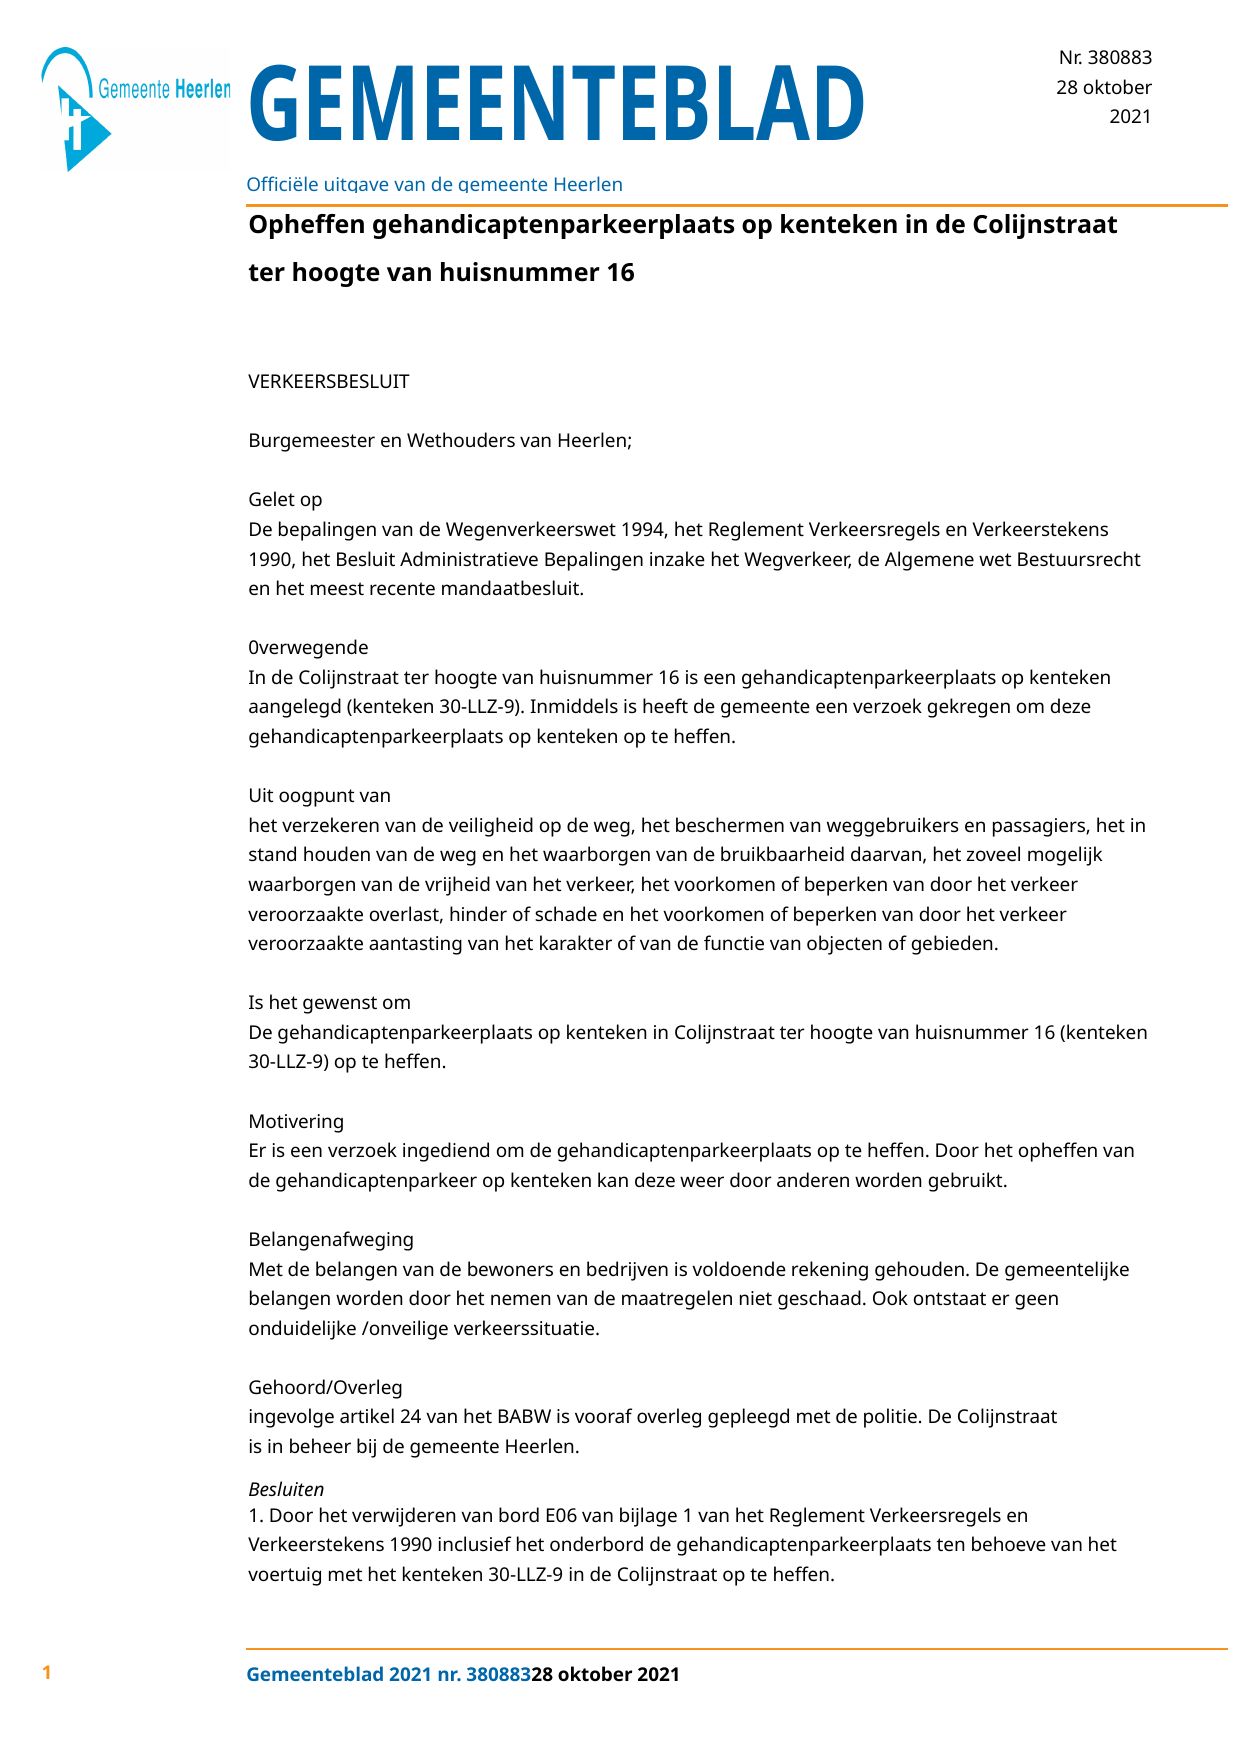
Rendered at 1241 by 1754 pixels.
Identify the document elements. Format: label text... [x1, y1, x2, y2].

text Burgemeester en Wethouders van Heerlen; [248, 427, 1152, 453]
text 1. Door het verwijderen van bord E06 van bijlage 1 van het Reglement Verkeersregels en Verkeerstekens 1990 inclusief het onderbord de gehandicaptenparkeerplaats ten behoeve van het voertuig met het kenteken 30-LLZ-9 in de Colijnstraat op te heffen. [248, 1502, 1152, 1587]
text Opheffen gehandicaptenparkeerplaats op kenteken in de Colijnstraat ter hoogte van huisnummer 16 [248, 207, 1152, 288]
text Met de belangen van de bewoners en bedrijven is voldoende rekening gehouden. De gemeentelijke belangen worden door het nemen van de maatregelen niet geschaad. Ook ontstaat er geen onduidelijke /onveilige verkeerssituatie. [248, 1256, 1152, 1341]
text Uit oogpunt van [248, 782, 1152, 808]
text De bepalingen van de Wegenverkeerswet 1994, het Reglement Verkeersregels en Verkeerstekens 1990, het Besluit Administratieve Bepalingen inzake het Wegverkeer, de Algemene wet Bestuursrecht en het meest recente mandaatbesluit. [248, 516, 1152, 601]
text Gelet op [248, 487, 1152, 512]
text Is het gewenst om [248, 989, 1152, 1015]
text Besluiten [248, 1476, 1152, 1502]
text het verzekeren van de veiligheid op de weg, het beschermen van weggebruikers en passagiers, het in stand houden van de weg en het waarborgen van de bruikbaarheid daarvan, het zoveel mogelijk waarborgen van de vrijheid van het verkeer, het voorkomen of beperken van door het verkeer veroorzaakte overlast, hinder of schade en het voorkomen of beperken van door het verkeer veroorzaakte aantasting van het karakter of van de functie van objecten of gebieden. [248, 812, 1152, 956]
text is in beheer bij de gemeente Heerlen. [248, 1433, 1152, 1459]
text Er is een verzoek ingediend om de gehandicaptenparkeerplaats op te heffen. Door het opheffen van de gehandicaptenparkeer op kenteken kan deze weer door anderen worden gebruikt. [248, 1137, 1152, 1193]
text ingevolge artikel 24 van het BABW is vooraf overleg gepleegd met de politie. De Colijnstraat [248, 1404, 1152, 1429]
text VERKEERSBESLUIT [248, 368, 1152, 394]
text Motivering [248, 1108, 1152, 1133]
picture [41, 47, 59, 70]
text Belangenafweging [248, 1226, 1152, 1252]
text In de Colijnstraat ter hoogte van huisnummer 16 is een gehandicaptenparkeerplaats op kenteken aangelegd (kenteken 30-LLZ-9). Inmiddels is heeft de gemeente een verzoek gekregen om deze gehandicaptenparkeerplaats op kenteken op te heffen. [248, 664, 1152, 749]
text Gehoord/Overleg [248, 1374, 1152, 1400]
text De gehandicaptenparkeerplaats op kenteken in Colijnstraat ter hoogte van huisnummer 16 (kenteken 30-LLZ-9) op te heffen. [248, 1019, 1152, 1074]
picture [41, 47, 231, 172]
text 0verwegende [248, 634, 1152, 660]
